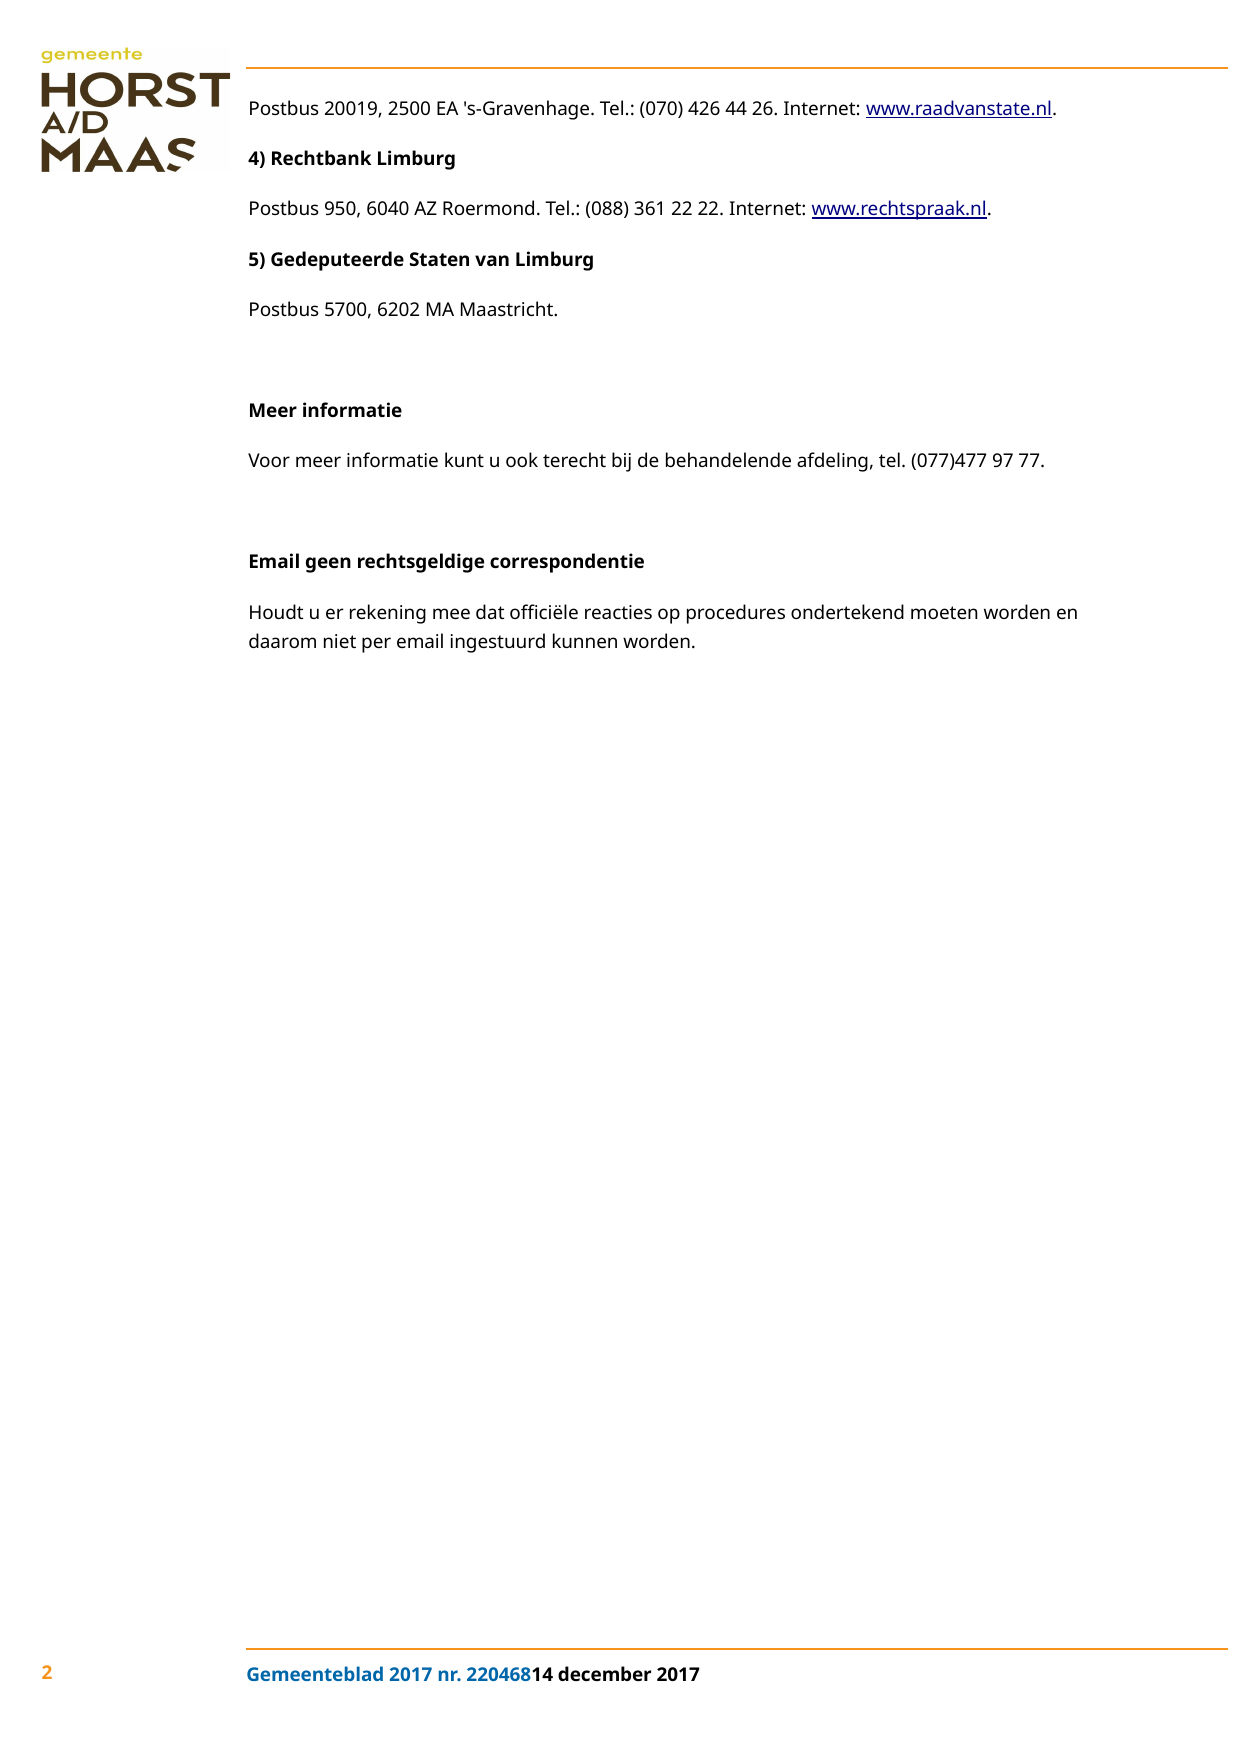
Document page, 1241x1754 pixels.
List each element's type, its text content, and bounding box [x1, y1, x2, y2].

text 5) Gedeputeerde Staten van Limburg [248, 246, 1152, 272]
text Postbus 950, 6040 AZ Roermond. Tel.: (088) 361 22 22. Internet: www.rechtspraak.nl. [248, 196, 1152, 221]
text Postbus 20019, 2500 EA 's-Gravenhage. Tel.: (070) 426 44 26. Internet: www.raadvanstate.nl. [248, 95, 1152, 121]
text Meer informatie [248, 397, 1152, 423]
picture [41, 47, 231, 172]
text Postbus 5700, 6202 MA Maastricht. [248, 296, 1152, 322]
text Houdt u er rekening mee dat officiële reacties op procedures ondertekend moeten worden en daarom niet per email ingestuurd kunnen worden. [248, 599, 1152, 654]
text 4) Rechtbank Limburg [248, 145, 1152, 171]
text Email geen rechtsgeldige correspondentie [248, 548, 1152, 574]
text Voor meer informatie kunt u ook terecht bij de behandelende afdeling, tel. (077)477 97 77. [248, 448, 1152, 473]
